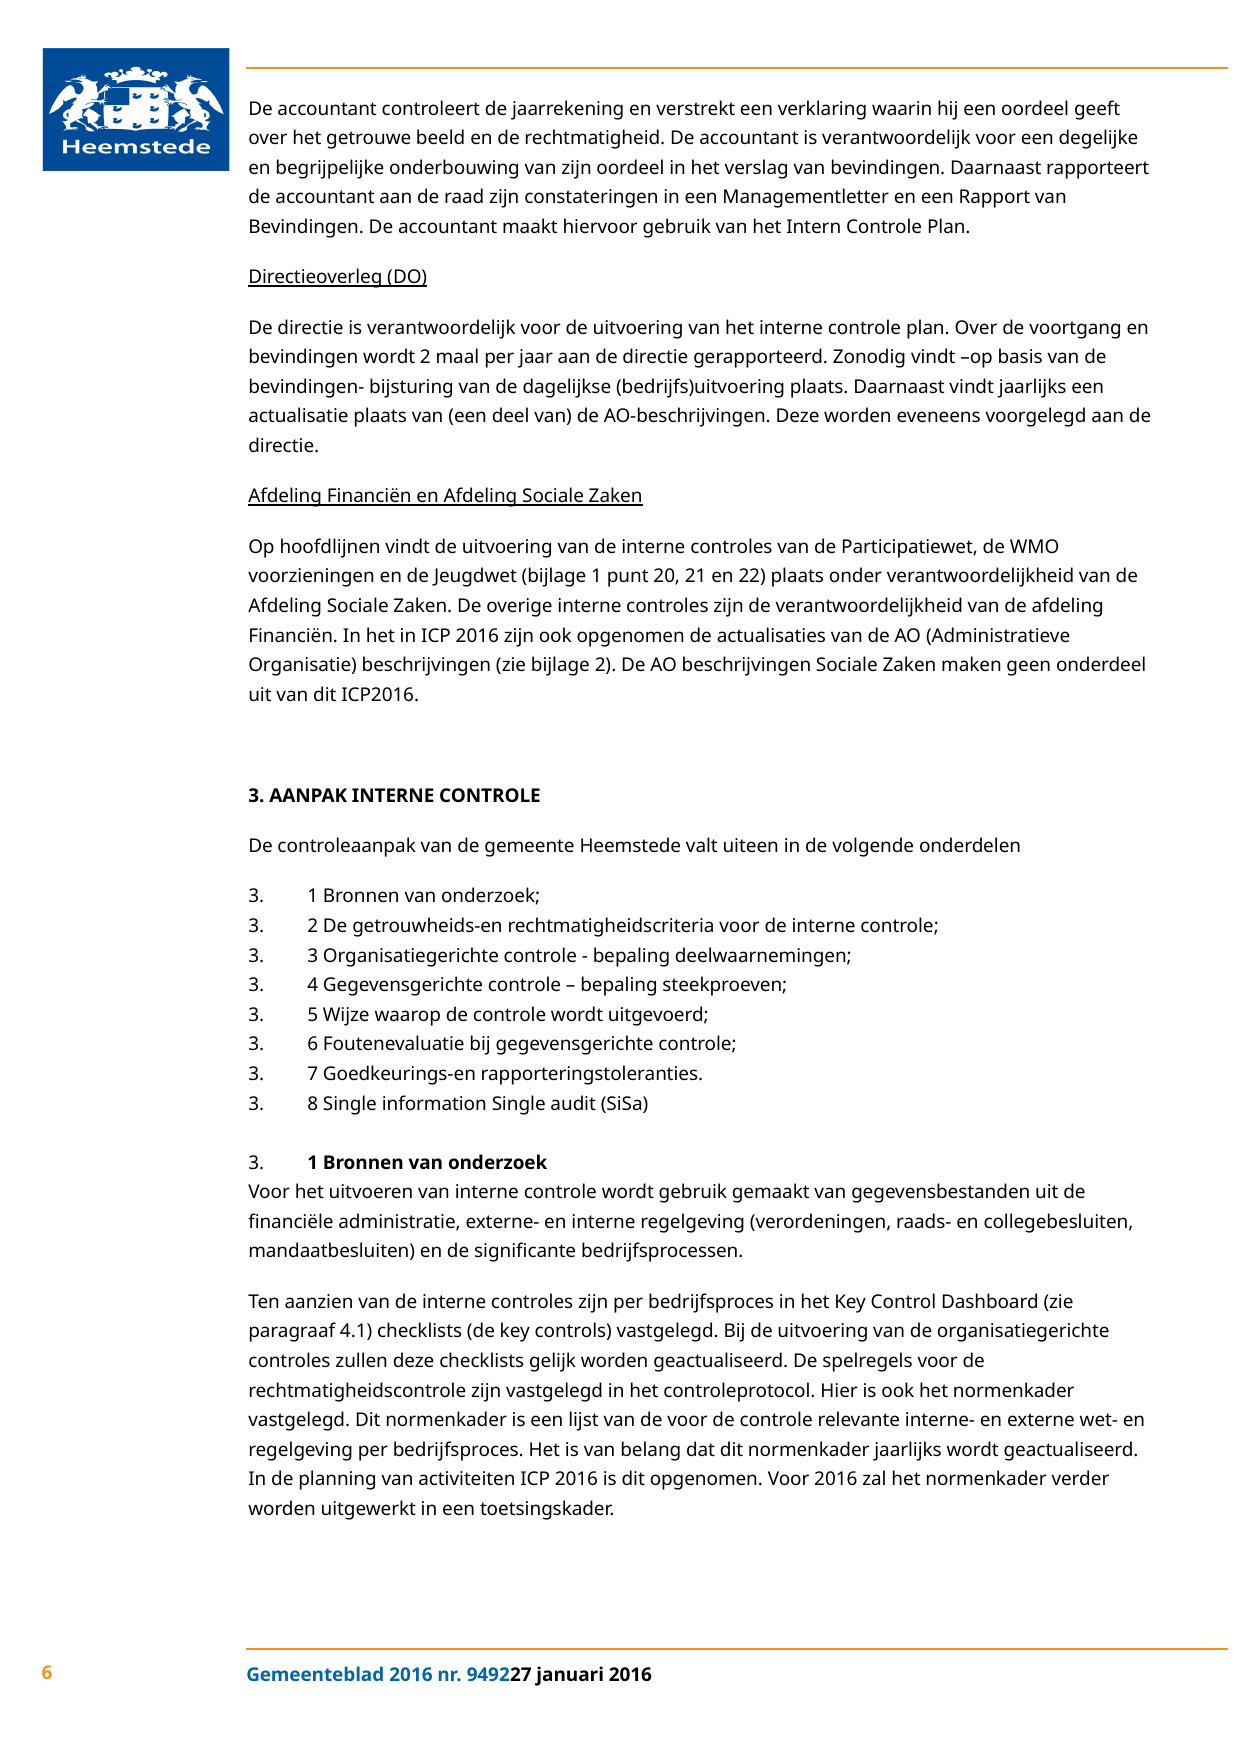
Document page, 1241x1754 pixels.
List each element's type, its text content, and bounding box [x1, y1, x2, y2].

list 4 Gegevensgerichte controle – bepaling steekproeven; [248, 971, 1152, 997]
list 7 Goedkeurings-en rapporteringstoleranties. [248, 1060, 1152, 1086]
text De controleaanpak van de gemeente Heemstede valt uiteen in de volgende onderdelen [248, 832, 1152, 858]
list 1 Bronnen van onderzoek [248, 1149, 1152, 1175]
text Voor het uitvoeren van interne controle wordt gebruik gemaakt van gegevensbestanden uit de financiële administratie, externe- en interne regelgeving (verordeningen, raads- en collegebesluiten, mandaatbesluiten) en de significante bedrijfsprocessen. [248, 1178, 1152, 1263]
list 2 De getrouwheids-en rechtmatigheidscriteria voor de interne controle; [248, 912, 1152, 938]
list 1 Bronnen van onderzoek; [248, 883, 1152, 908]
list 6 Foutenevaluatie bij gegevensgerichte controle; [248, 1031, 1152, 1056]
text Ten aanzien van de interne controles zijn per bedrijfsproces in het Key Control Dashboard (zie paragraaf 4.1) checklists (de key controls) vastgelegd. Bij de uitvoering van de organisatiegerichte controles zullen deze checklists gelijk worden geactualiseerd. De spelregels voor de rechtmatigheidscontrole zijn vastgelegd in het controleprotocol. Hier is ook het normenkader vastgelegd. Dit normenkader is een lijst van de voor de controle relevante interne- en externe wet- en regelgeving per bedrijfsproces. Het is van belang dat dit normenkader jaarlijks wordt geactualiseerd. In de planning van activiteiten ICP 2016 is dit opgenomen. Voor 2016 zal het normenkader verder worden uitgewerkt in een toetsingskader. [248, 1288, 1152, 1521]
text Afdeling Financiën en Afdeling Sociale Zaken [248, 483, 1152, 508]
list 3 Organisatiegerichte controle - bepaling deelwaarnemingen; [248, 942, 1152, 968]
text De directie is verantwoordelijk voor de uitvoering van het interne controle plan. Over de voortgang en bevindingen wordt 2 maal per jaar aan de directie gerapporteerd. Zonodig vindt –op basis van de bevindingen- bijsturing van de dagelijkse (bedrijfs)uitvoering plaats. Daarnaast vindt jaarlijks een actualisatie plaats van (een deel van) de AO-beschrijvingen. Deze worden eveneens voorgelegd aan de directie. [248, 314, 1152, 458]
text Directieoverleg (DO) [248, 263, 1152, 289]
text Op hoofdlijnen vindt de uitvoering van de interne controles van de Participatiewet, de WMO voorzieningen en de Jeugdwet (bijlage 1 punt 20, 21 en 22) plaats onder verantwoordelijkheid van de Afdeling Sociale Zaken. De overige interne controles zijn de verantwoordelijkheid van de afdeling Financiën. In het in ICP 2016 zijn ook opgenomen de actualisaties van de AO (Administratieve Organisatie) beschrijvingen (zie bijlage 2). De AO beschrijvingen Sociale Zaken maken geen onderdeel uit van dit ICP2016. [248, 533, 1152, 707]
list 8 Single information Single audit (SiSa) [248, 1090, 1152, 1116]
picture [41, 47, 231, 172]
text 3. AANPAK INTERNE CONTROLE [248, 782, 1152, 808]
text De accountant controleert de jaarrekening en verstrekt een verklaring waarin hij een oordeel geeft over het getrouwe beeld en de rechtmatigheid. De accountant is verantwoordelijk voor een degelijke en begrijpelijke onderbouwing van zijn oordeel in het verslag van bevindingen. Daarnaast rapporteert de accountant aan de raad zijn constateringen in een Managementletter en een Rapport van Bevindingen. De accountant maakt hiervoor gebruik van het Intern Controle Plan. [248, 95, 1152, 239]
list 5 Wijze waarop de controle wordt uitgevoerd; [248, 1001, 1152, 1027]
